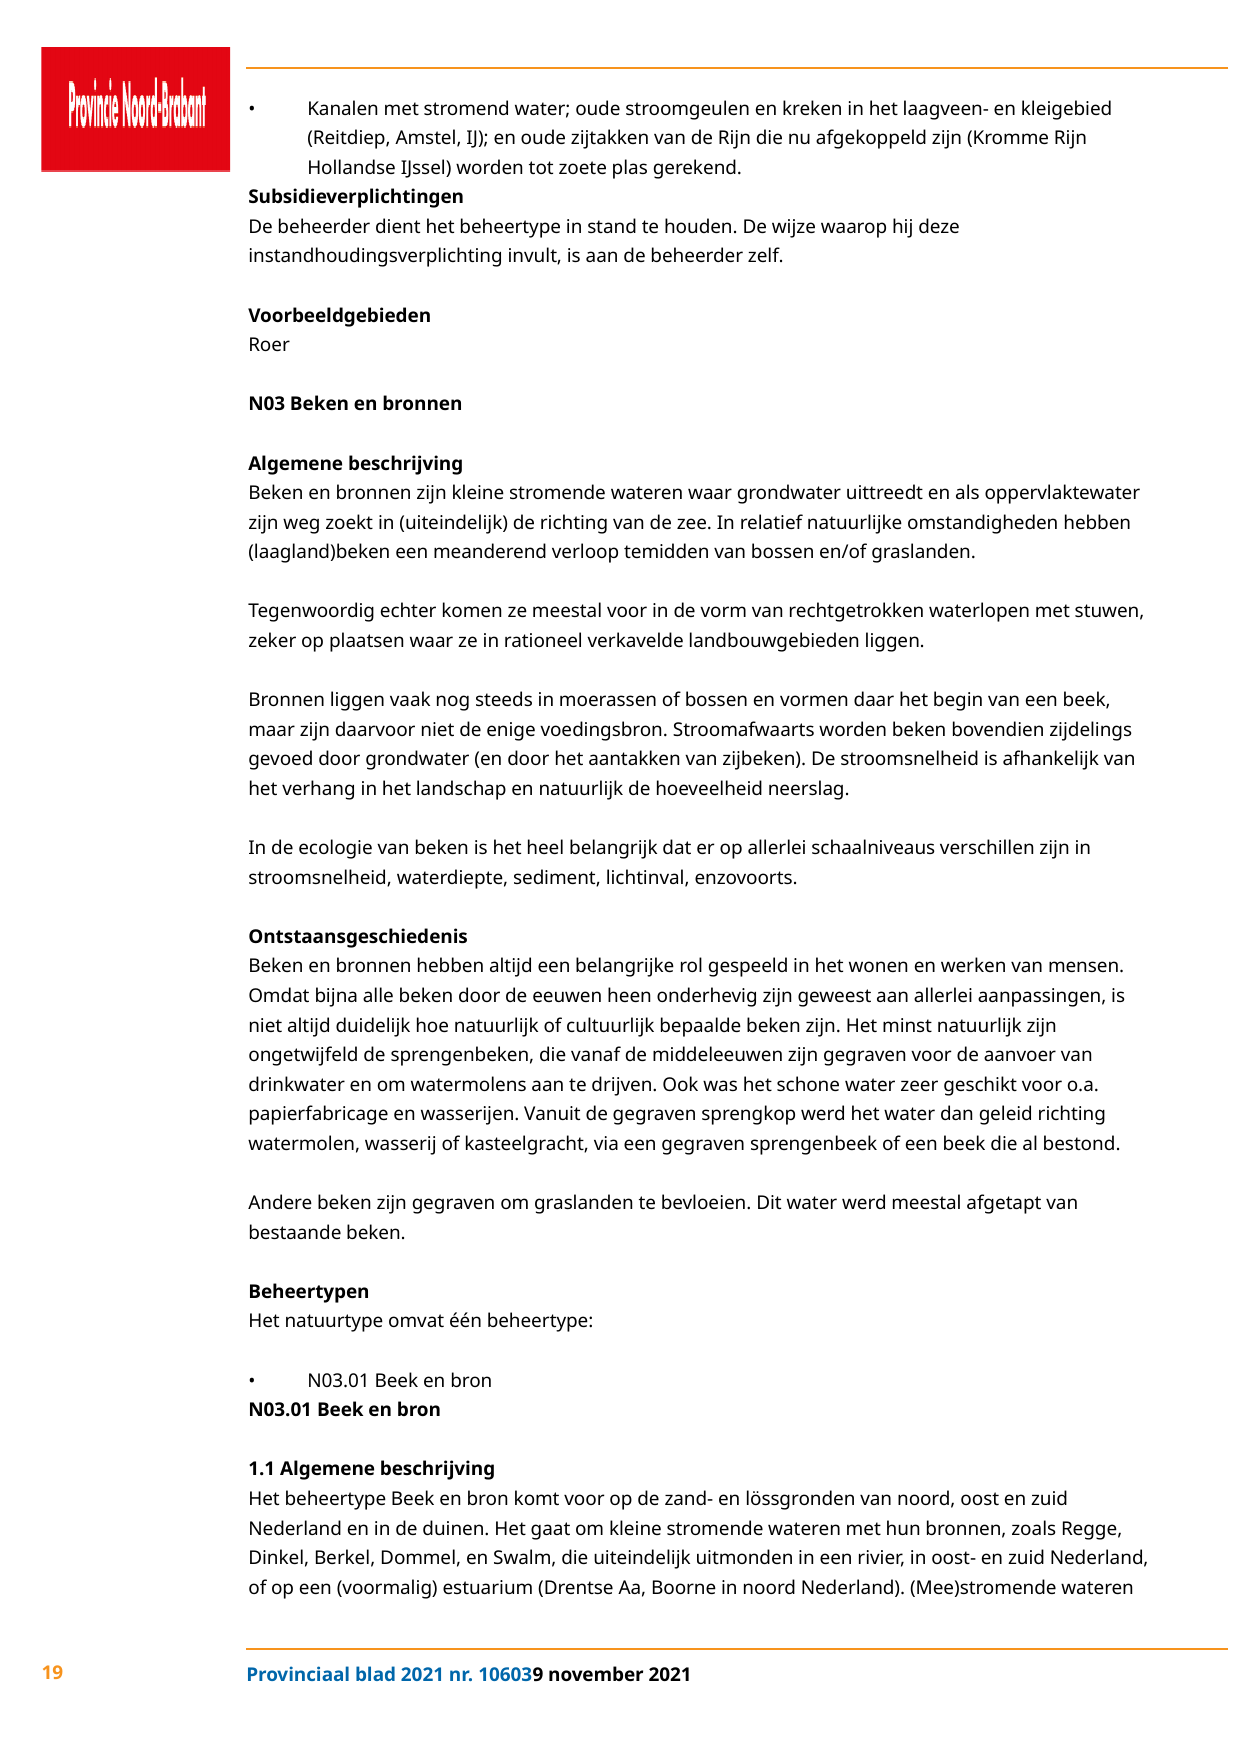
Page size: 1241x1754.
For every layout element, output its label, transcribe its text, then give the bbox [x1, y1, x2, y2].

text In de ecologie van beken is het heel belangrijk dat er op allerlei schaalniveaus verschillen zijn in stroomsnelheid, waterdiepte, sediment, lichtinval, enzovoorts. [248, 834, 1152, 890]
text N03 Beken en bronnen [248, 391, 1152, 416]
list Kanalen met stromend water; oude stroomgeulen en kreken in het laagveen- en kleigebied (Reitdiep, Amstel, IJ); en oude zijtakken van de Rijn die nu afgekoppeld zijn (Kromme Rijn Hollandse IJssel) worden tot zoete plas gerekend. [248, 95, 1152, 180]
text Ontstaansgeschiedenis [248, 923, 1152, 949]
text Het natuurtype omvat één beheertype: [248, 1308, 1152, 1333]
text Beheertypen [248, 1278, 1152, 1304]
picture [41, 47, 231, 172]
text Roer [248, 331, 1152, 357]
text Beken en bronnen hebben altijd een belangrijke rol gespeeld in het wonen en werken van mensen. Omdat bijna alle beken door de eeuwen heen onderhevig zijn geweest aan allerlei aanpassingen, is niet altijd duidelijk hoe natuurlijk of cultuurlijk bepaalde beken zijn. Het minst natuurlijk zijn ongetwijfeld de sprengenbeken, die vanaf de middeleeuwen zijn gegraven voor de aanvoer van drinkwater en om watermolens aan te drijven. Ook was het schone water zeer geschikt voor o.a. papierfabricage en wasserijen. Vanuit de gegraven sprengkop werd het water dan geleid richting watermolen, wasserij of kasteelgracht, via een gegraven sprengenbeek of een beek die al bestond. [248, 953, 1152, 1156]
list N03.01 Beek en bron [248, 1367, 1152, 1393]
text Tegenwoordig echter komen ze meestal voor in de vorm van rechtgetrokken waterlopen met stuwen, zeker op plaatsen waar ze in rationeel verkavelde landbouwgebieden liggen. [248, 598, 1152, 653]
text Het beheertype Beek en bron komt voor op de zand- en lössgronden van noord, oost en zuid Nederland en in de duinen. Het gaat om kleine stromende wateren met hun bronnen, zoals Regge, Dinkel, Berkel, Dommel, en Swalm, die uiteindelijk uitmonden in een rivier, in oost- en zuid Nederland, of op een (voormalig) estuarium (Drentse Aa, Boorne in noord Nederland). (Mee)stromende wateren [248, 1485, 1152, 1600]
text De beheerder dient het beheertype in stand te houden. De wijze waarop hij deze instandhoudingsverplichting invult, is aan de beheerder zelf. [248, 213, 1152, 268]
text N03.01 Beek en bron [248, 1396, 1152, 1422]
text Bronnen liggen vaak nog steeds in moerassen of bossen en vormen daar het begin van een beek, maar zijn daarvoor niet de enige voedingsbron. Stroomafwaarts worden beken bovendien zijdelings gevoed door grondwater (en door het aantakken van zijbeken). De stroomsnelheid is afhankelijk van het verhang in het landschap en natuurlijk de hoeveelheid neerslag. [248, 686, 1152, 801]
text Beken en bronnen zijn kleine stromende wateren waar grondwater uittreedt en als oppervlaktewater zijn weg zoekt in (uiteindelijk) de richting van de zee. In relatief natuurlijke omstandigheden hebben (laagland)beken een meanderend verloop temidden van bossen en/of graslanden. [248, 479, 1152, 564]
text Algemene beschrijving [248, 450, 1152, 476]
text Andere beken zijn gegraven om graslanden te bevloeien. Dit water werd meestal afgetapt van bestaande beken. [248, 1189, 1152, 1245]
text Subsidieverplichtingen [248, 183, 1152, 209]
text Voorbeeldgebieden [248, 302, 1152, 328]
text 1.1 Algemene beschrijving [248, 1456, 1152, 1481]
